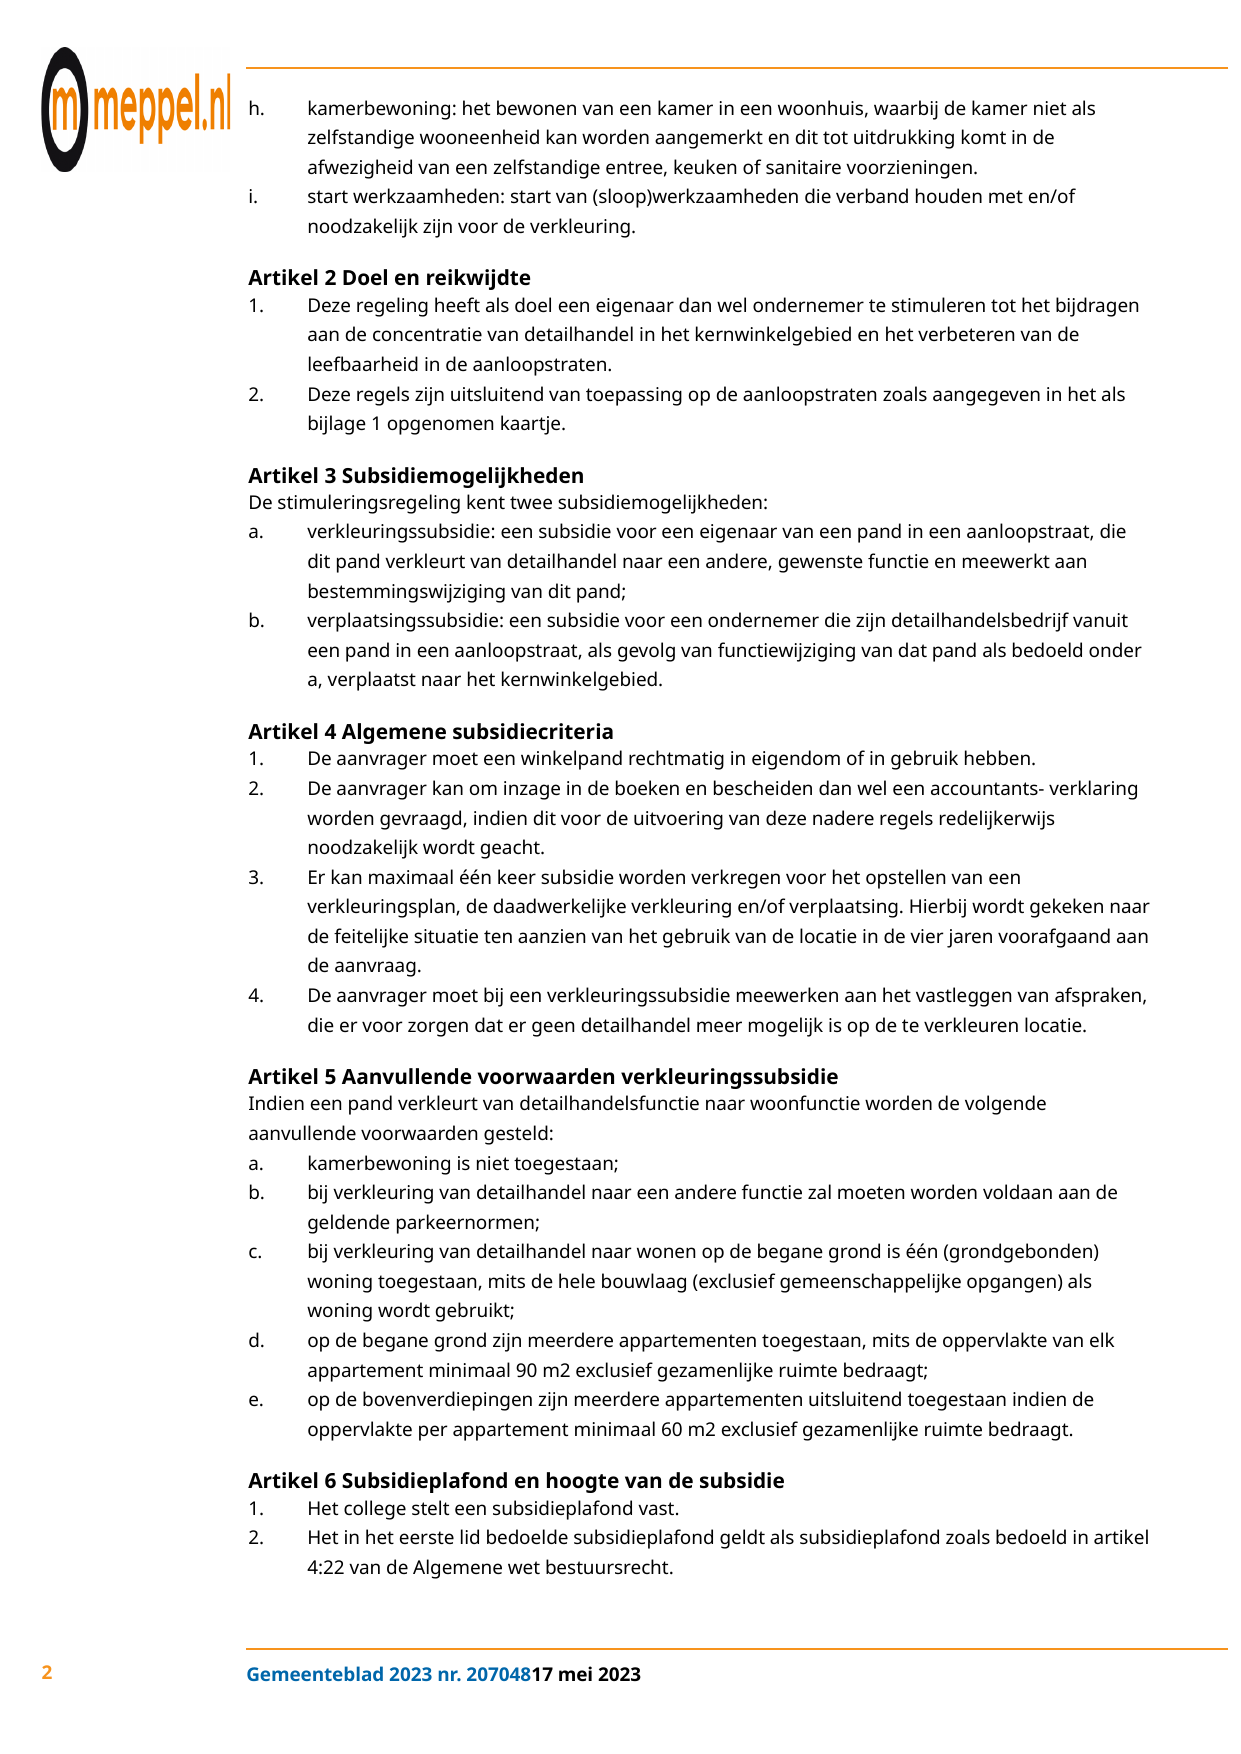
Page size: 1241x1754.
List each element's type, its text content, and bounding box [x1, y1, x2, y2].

list verkleuringssubsidie: een subsidie voor een eigenaar van een pand in een aanloopstraat, die dit pand verkleurt van detailhandel naar een andere, gewenste functie en meewerkt aan bestemmingswijziging van dit pand; [248, 519, 1152, 604]
list Het in het eerste lid bedoelde subsidieplafond geldt als subsidieplafond zoals bedoeld in artikel 4:22 van de Algemene wet bestuursrecht. [248, 1524, 1152, 1580]
text Artikel 6 Subsidieplafond en hoogte van de subsidie [248, 1466, 1152, 1495]
text Artikel 5 Aanvullende voorwaarden verkleuringssubsidie [248, 1062, 1152, 1091]
text Artikel 3 Subsidiemogelijkheden [248, 461, 1152, 489]
text Artikel 4 Algemene subsidiecriteria [248, 717, 1152, 746]
list op de bovenverdiepingen zijn meerdere appartementen uitsluitend toegestaan indien de oppervlakte per appartement minimaal 60 m2 exclusief gezamenlijke ruimte bedraagt. [248, 1386, 1152, 1442]
list bij verkleuring van detailhandel naar wonen op de begane grond is één (grondgebonden) woning toegestaan, mits de hele bouwlaag (exclusief gemeenschappelijke opgangen) als woning wordt gebruikt; [248, 1238, 1152, 1323]
list Deze regeling heeft als doel een eigenaar dan wel ondernemer te stimuleren tot het bijdragen aan de concentratie van detailhandel in het kernwinkelgebied en het verbeteren van de leefbaarheid in de aanloopstraten. [248, 292, 1152, 377]
list Het college stelt een subsidieplafond vast. [248, 1495, 1152, 1521]
list kamerbewoning is niet toegestaan; [248, 1150, 1152, 1176]
list Er kan maximaal één keer subsidie worden verkregen voor het opstellen van een verkleuringsplan, de daadwerkelijke verkleuring en/of verplaatsing. Hierbij wordt gekeken naar de feitelijke situatie ten aanzien van het gebruik van de locatie in de vier jaren voorafgaand aan de aanvraag. [248, 864, 1152, 978]
list Deze regels zijn uitsluitend van toepassing op de aanloopstraten zoals aangegeven in het als bijlage 1 opgenomen kaartje. [248, 381, 1152, 436]
list De aanvrager kan om inzage in de boeken en bescheiden dan wel een accountants- verklaring worden gevraagd, indien dit voor de uitvoering van deze nadere regels redelijkerwijs noodzakelijk wordt geacht. [248, 775, 1152, 860]
text Artikel 2 Doel en reikwijdte [248, 263, 1152, 292]
list De aanvrager moet een winkelpand rechtmatig in eigendom of in gebruik hebben. [248, 746, 1152, 771]
list bij verkleuring van detailhandel naar een andere functie zal moeten worden voldaan aan de geldende parkeernormen; [248, 1179, 1152, 1235]
list op de begane grond zijn meerdere appartementen toegestaan, mits de oppervlakte van elk appartement minimaal 90 m2 exclusief gezamenlijke ruimte bedraagt; [248, 1327, 1152, 1383]
list De aanvrager moet bij een verkleuringssubsidie meewerken aan het vastleggen van afspraken, die er voor zorgen dat er geen detailhandel meer mogelijk is op de te verkleuren locatie. [248, 982, 1152, 1037]
list start werkzaamheden: start van (sloop)werkzaamheden die verband houden met en/of noodzakelijk zijn voor de verkleuring. [248, 183, 1152, 239]
text Indien een pand verkleurt van detailhandelsfunctie naar woonfunctie worden de volgende aanvullende voorwaarden gesteld: [248, 1091, 1152, 1146]
list kamerbewoning: het bewonen van een kamer in een woonhuis, waarbij de kamer niet als zelfstandige wooneenheid kan worden aangemerkt en dit tot uitdrukking komt in de afwezigheid van een zelfstandige entree, keuken of sanitaire voorzieningen. [248, 95, 1152, 180]
picture [41, 47, 231, 172]
list verplaatsingssubsidie: een subsidie voor een ondernemer die zijn detailhandelsbedrijf vanuit een pand in een aanloopstraat, als gevolg van functiewijziging van dat pand als bedoeld onder a, verplaatst naar het kernwinkelgebied. [248, 607, 1152, 692]
text De stimuleringsregeling kent twee subsidiemogelijkheden: [248, 489, 1152, 515]
